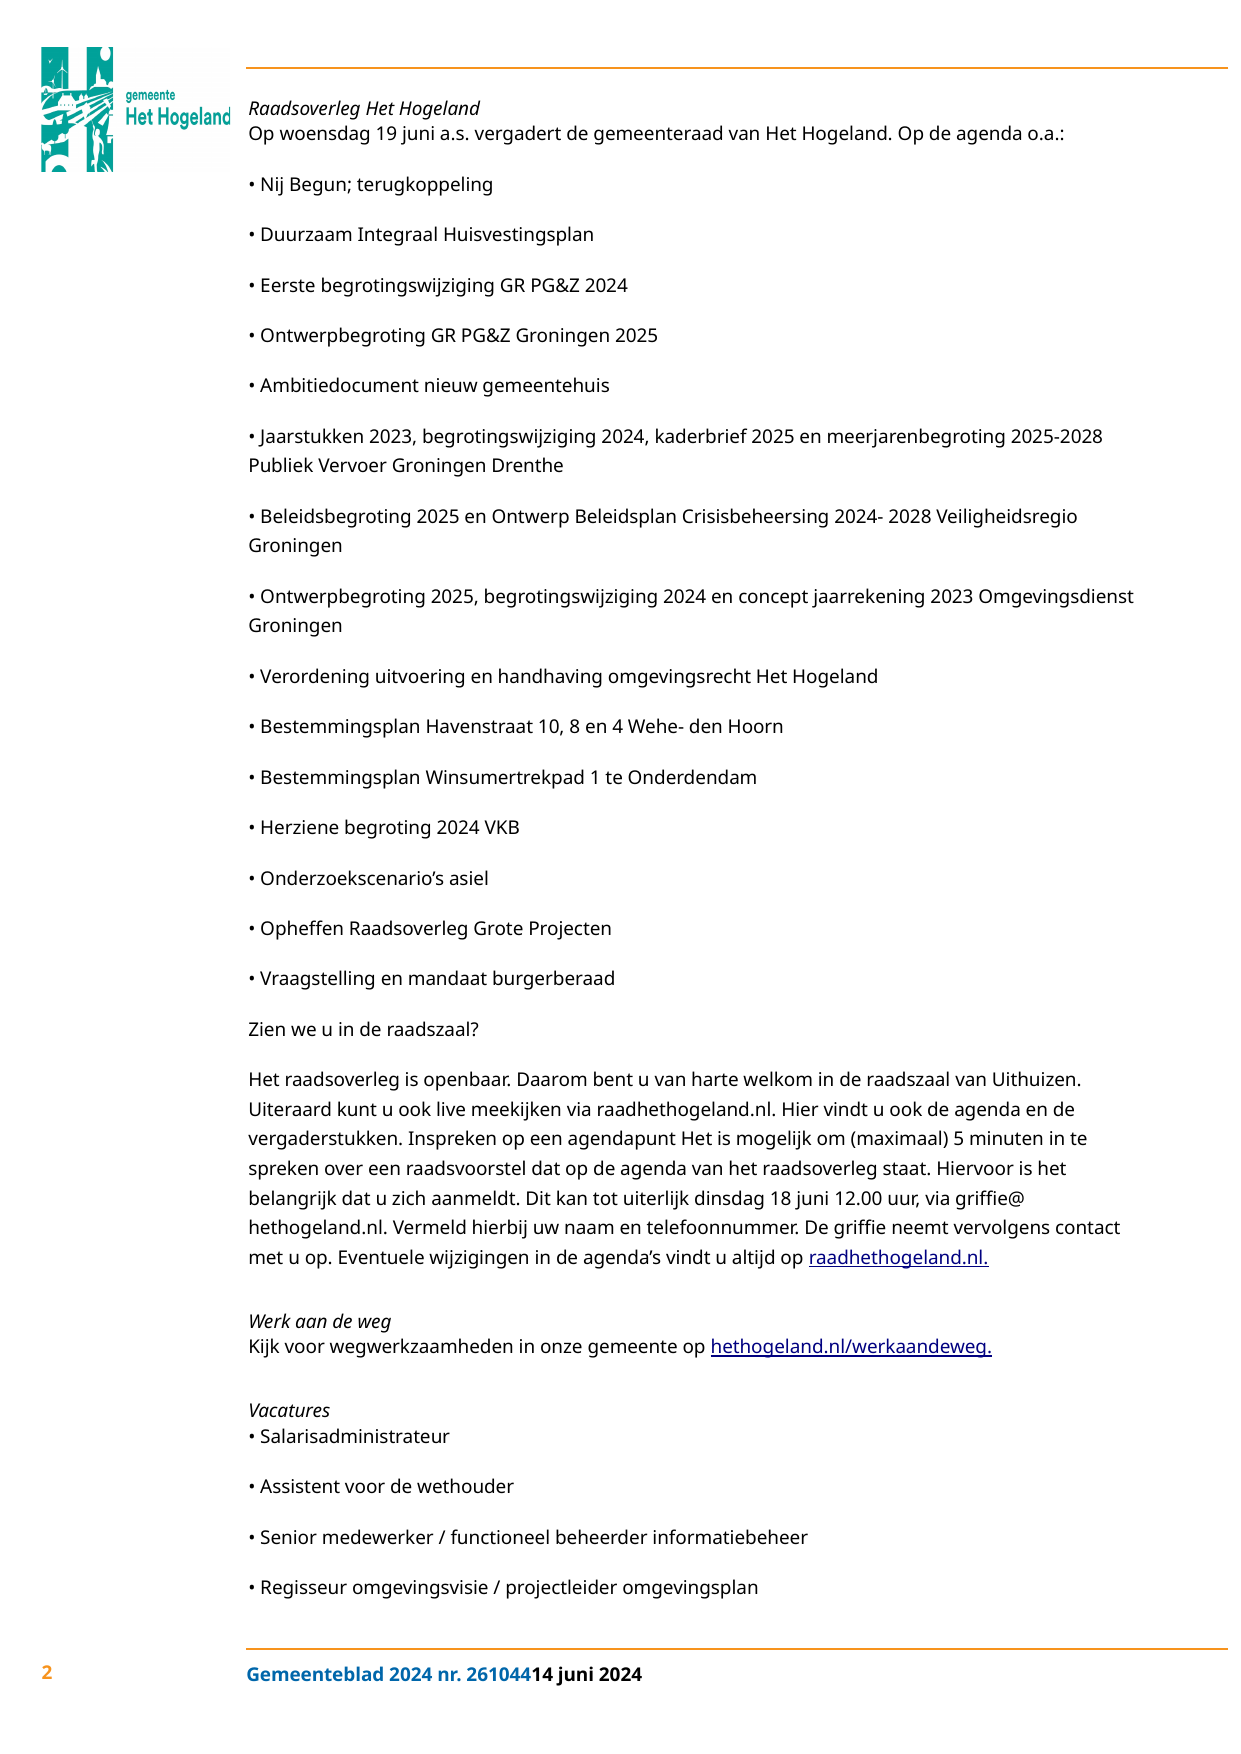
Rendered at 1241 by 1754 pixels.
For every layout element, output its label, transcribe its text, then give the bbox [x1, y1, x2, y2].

text • Ontwerpbegroting GR PG&Z Groningen 2025 [248, 322, 1152, 348]
text • Vraagstelling en mandaat burgerberaad [248, 966, 1152, 991]
text • Herziene begroting 2024 VKB [248, 814, 1152, 840]
text Werk aan de weg [248, 1308, 1152, 1333]
text Zien we u in de raadszaal? [248, 1016, 1152, 1042]
text • Eerste begrotingswijziging GR PG&Z 2024 [248, 272, 1152, 297]
picture [41, 47, 231, 172]
text • Jaarstukken 2023, begrotingswijziging 2024, kaderbrief 2025 en meerjarenbegroting 2025-2028 Publiek Vervoer Groningen Drenthe [248, 423, 1152, 478]
text • Bestemmingsplan Winsumertrekpad 1 te Onderdendam [248, 764, 1152, 789]
text • Ambitiedocument nieuw gemeentehuis [248, 373, 1152, 398]
text • Bestemmingsplan Havenstraat 10, 8 en 4 Wehe- den Hoorn [248, 713, 1152, 739]
text Raadsoverleg Het Hogeland [248, 95, 1152, 121]
text • Onderzoekscenario’s asiel [248, 865, 1152, 890]
text • Ontwerpbegroting 2025, begrotingswijziging 2024 en concept jaarrekening 2023 Omgevingsdienst Groningen [248, 583, 1152, 638]
text • Senior medewerker / functioneel beheerder informatiebeheer [248, 1524, 1152, 1550]
text Het raadsoverleg is openbaar. Daarom bent u van harte welkom in de raadszaal van Uithuizen. Uiteraard kunt u ook live meekijken via raadhethogeland.nl. Hier vindt u ook de agenda en de vergaderstukken. Inspreken op een agendapunt Het is mogelijk om (maximaal) 5 minuten in te spreken over een raadsvoorstel dat op de agenda van het raadsoverleg staat. Hiervoor is het belangrijk dat u zich aanmeldt. Dit kan tot uiterlijk dinsdag 18 juni 12.00 uur, via griffie@ hethogeland.nl. Vermeld hierbij uw naam en telefoonnummer. De griffie neemt vervolgens contact met u op. Eventuele wijzigingen in de agenda’s vindt u altijd op raadhethogeland.nl. [248, 1066, 1152, 1269]
text • Nij Begun; terugkoppeling [248, 171, 1152, 197]
text • Duurzaam Integraal Huisvestingsplan [248, 221, 1152, 247]
text Vacatures [248, 1397, 1152, 1423]
text • Opheffen Raadsoverleg Grote Projecten [248, 915, 1152, 941]
text • Salarisadministrateur [248, 1423, 1152, 1449]
text Op woensdag 19 juni a.s. vergadert de gemeenteraad van Het Hogeland. Op de agenda o.a.: [248, 121, 1152, 146]
text • Assistent voor de wethouder [248, 1474, 1152, 1499]
text Kijk voor wegwerkzaamheden in onze gemeente op hethogeland.nl/werkaandeweg. [248, 1333, 1152, 1359]
text • Regisseur omgevingsvisie / projectleider omgevingsplan [248, 1574, 1152, 1600]
text • Beleidsbegroting 2025 en Ontwerp Beleidsplan Crisisbeheersing 2024- 2028 Veiligheidsregio Groningen [248, 503, 1152, 558]
text • Verordening uitvoering en handhaving omgevingsrecht Het Hogeland [248, 663, 1152, 689]
